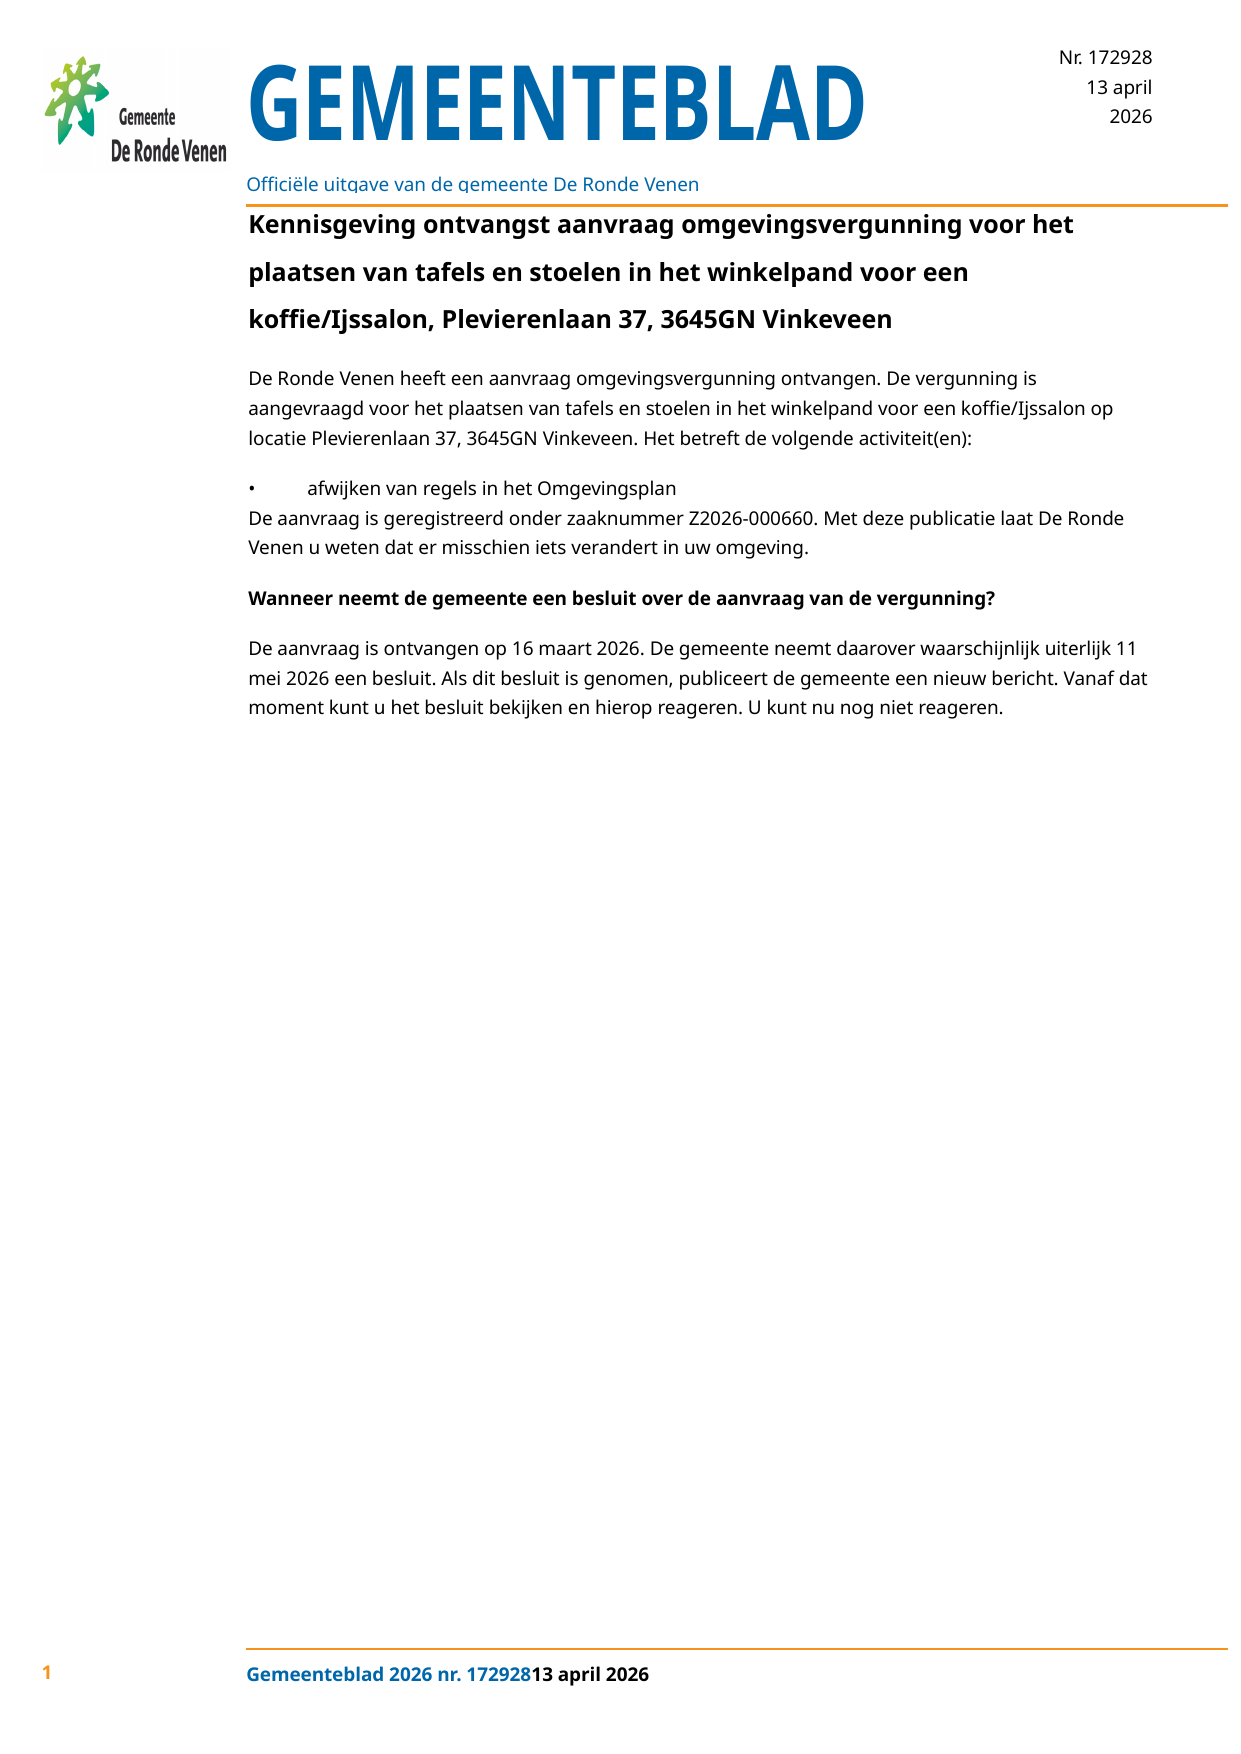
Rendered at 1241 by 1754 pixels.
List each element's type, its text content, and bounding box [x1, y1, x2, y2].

text Kennisgeving ontvangst aanvraag omgevingsvergunning voor het plaatsen van tafels en stoelen in het winkelpand voor een koffie/Ijssalon, Plevierenlaan 37, 3645GN Vinkeveen [248, 207, 1152, 336]
text Wanneer neemt de gemeente een besluit over de aanvraag van de vergunning? [248, 585, 1152, 610]
text De Ronde Venen heeft een aanvraag omgevingsvergunning ontvangen. De vergunning is aangevraagd voor het plaatsen van tafels en stoelen in het winkelpand voor een koffie/Ijssalon op locatie Plevierenlaan 37, 3645GN Vinkeveen. Het betreft de volgende activiteit(en): [248, 366, 1152, 450]
list afwijken van regels in het Omgevingsplan [248, 475, 1152, 501]
picture [41, 47, 231, 172]
text De aanvraag is ontvangen op 16 maart 2026. De gemeente neemt daarover waarschijnlijk uiterlijk 11 mei 2026 een besluit. Als dit besluit is genomen, publiceert de gemeente een nieuw bericht. Vanaf dat moment kunt u het besluit bekijken en hierop reageren. U kunt nu nog niet reageren. [248, 635, 1152, 720]
text De aanvraag is geregistreerd onder zaaknummer Z2026-000660. Met deze publicatie laat De Ronde Venen u weten dat er misschien iets verandert in uw omgeving. [248, 505, 1152, 560]
